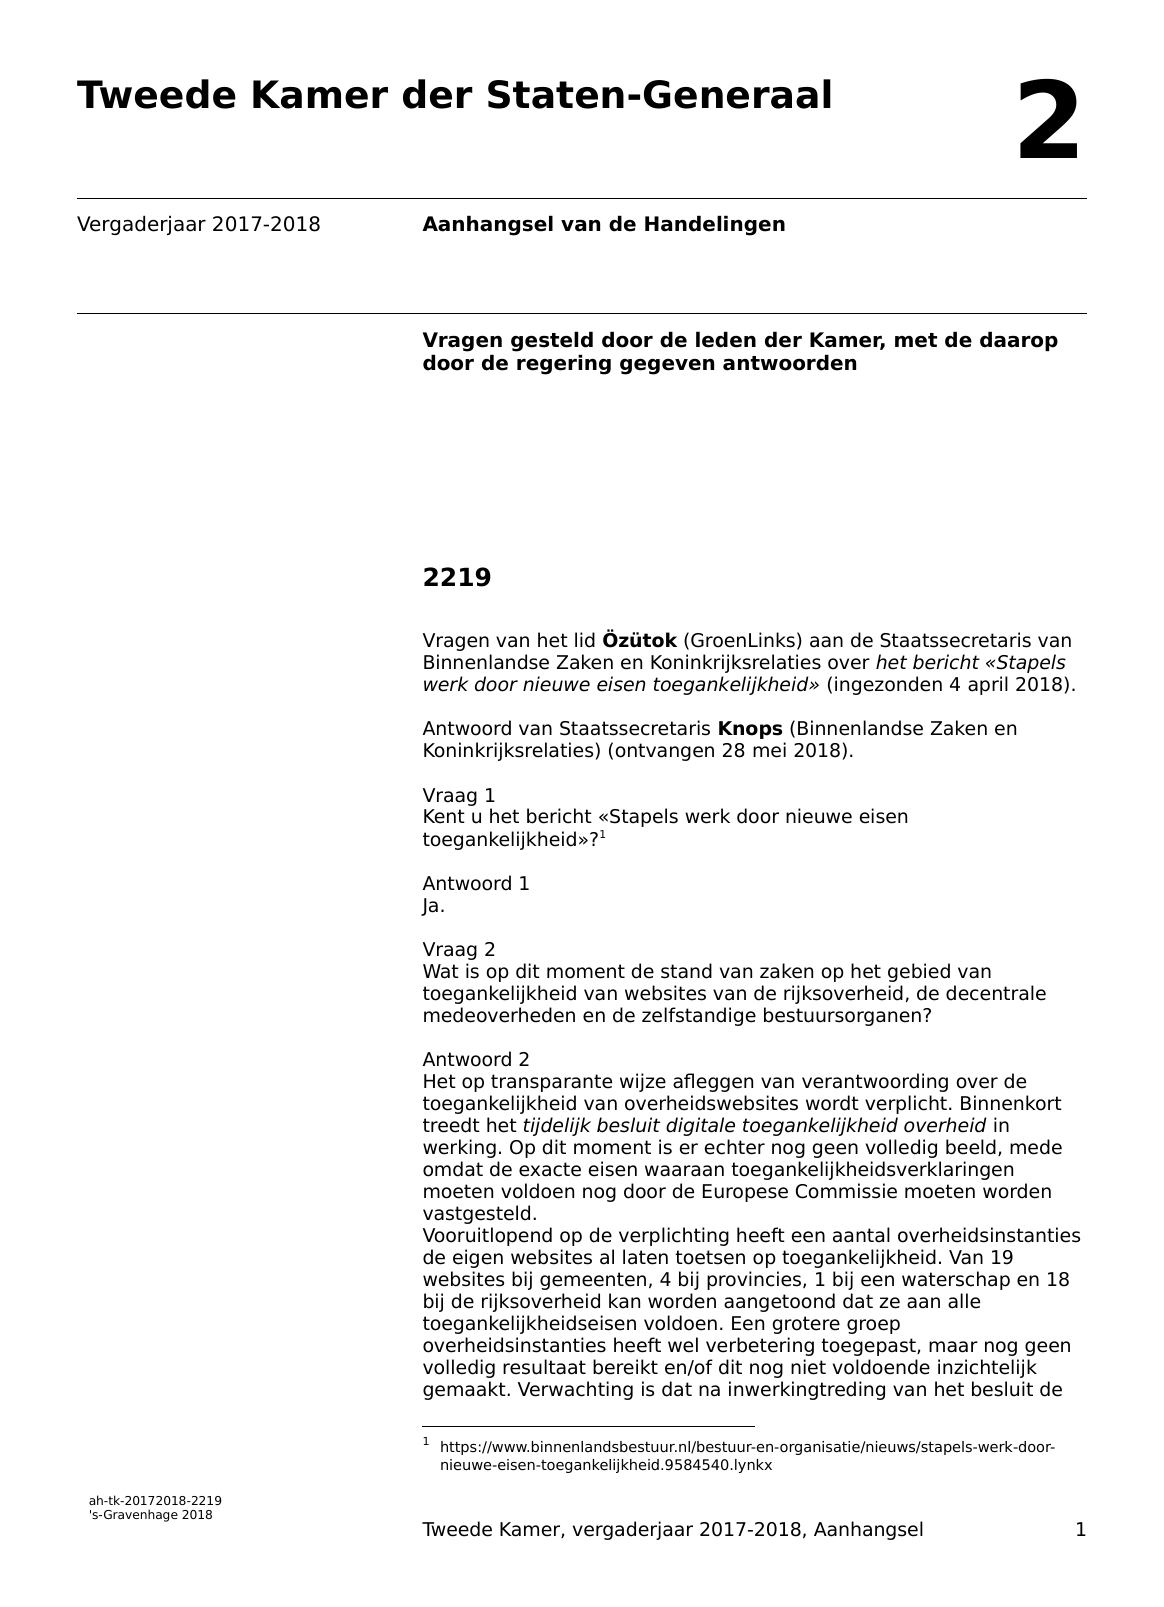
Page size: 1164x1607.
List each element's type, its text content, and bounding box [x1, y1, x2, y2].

text Wat is op dit moment de stand van zaken op het gebied van toegankelijkheid van websites van de rijksoverheid, de decentrale medeoverheden en de zelfstandige bestuursorganen? [422, 961, 1087, 1027]
table_cell Aanhangsel van de Handelingen [422, 199, 1087, 313]
table_header Tweede Kamer der Staten-Generaal [77, 59, 886, 198]
text Antwoord van Staatssecretaris Knops (Binnenlandse Zaken en Koninkrijksrelaties) (ontvangen 28 mei 2018). [422, 718, 1087, 762]
text Kent u het bericht «Stapels werk door nieuwe eisen toegankelijkheid»? [422, 806, 1087, 850]
text ah-tk-20172018-2219 [88, 1494, 323, 1508]
table_cell Vragen gesteld door de leden der Kamer, met de daarop door de regering gegeven antwoorden [422, 314, 1087, 375]
text Vraag 1 [422, 784, 1087, 806]
text Antwoord 2 [422, 1049, 1087, 1071]
text Ja. [422, 894, 1087, 917]
text https://www.binnenlandsbestuur.nl/bestuur-en-organisatie/nieuws/stapels-werk-door-nieuwe-eisen-toegankelijkheid.9584540.lynkx [422, 1435, 1087, 1474]
text Antwoord 1 [422, 873, 1087, 894]
text Het op transparante wijze afleggen van verantwoording over de toegankelijkheid van overheidswebsites wordt verplicht. Binnenkort treedt het tijdelijk besluit digitale toegankelijkheid overheid in werking. Op dit moment is er echter nog geen volledig beeld, mede omdat de exacte eisen waaraan toegankelijkheidsverklaringen moeten voldoen nog door de Europese Commissie moeten worden vastgesteld. [422, 1071, 1087, 1225]
text Vooruitlopend op de verplichting heeft een aantal overheidsinstanties de eigen websites al laten toetsen op toegankelijkheid. Van 19 websites bij gemeenten, 4 bij provincies, 1 bij een waterschap en 18 bij de rijksoverheid kan worden aangetoond dat ze aan alle toegankelijkheidseisen voldoen. Een grotere groep overheidsinstanties heeft wel verbetering toegepast, maar nog geen volledig resultaat bereikt en/of dit nog niet voldoende inzichtelijk gemaakt. Verwachting is dat na inwerkingtreding van het besluit de [422, 1225, 1087, 1401]
table_cell [77, 314, 422, 375]
text 's-Gravenhage 2018 [88, 1508, 323, 1522]
text Vraag 2 [422, 939, 1087, 961]
table_cell Vergaderjaar 2017-2018 [77, 199, 422, 313]
text 2219 [422, 563, 1087, 592]
table_header 2 [886, 59, 1087, 198]
text Vragen van het lid Özütok (GroenLinks) aan de Staatssecretaris van Binnenlandse Zaken en Koninkrijksrelaties over het bericht «Stapels werk door nieuwe eisen toegankelijkheid» (ingezonden 4 april 2018). [422, 630, 1087, 696]
